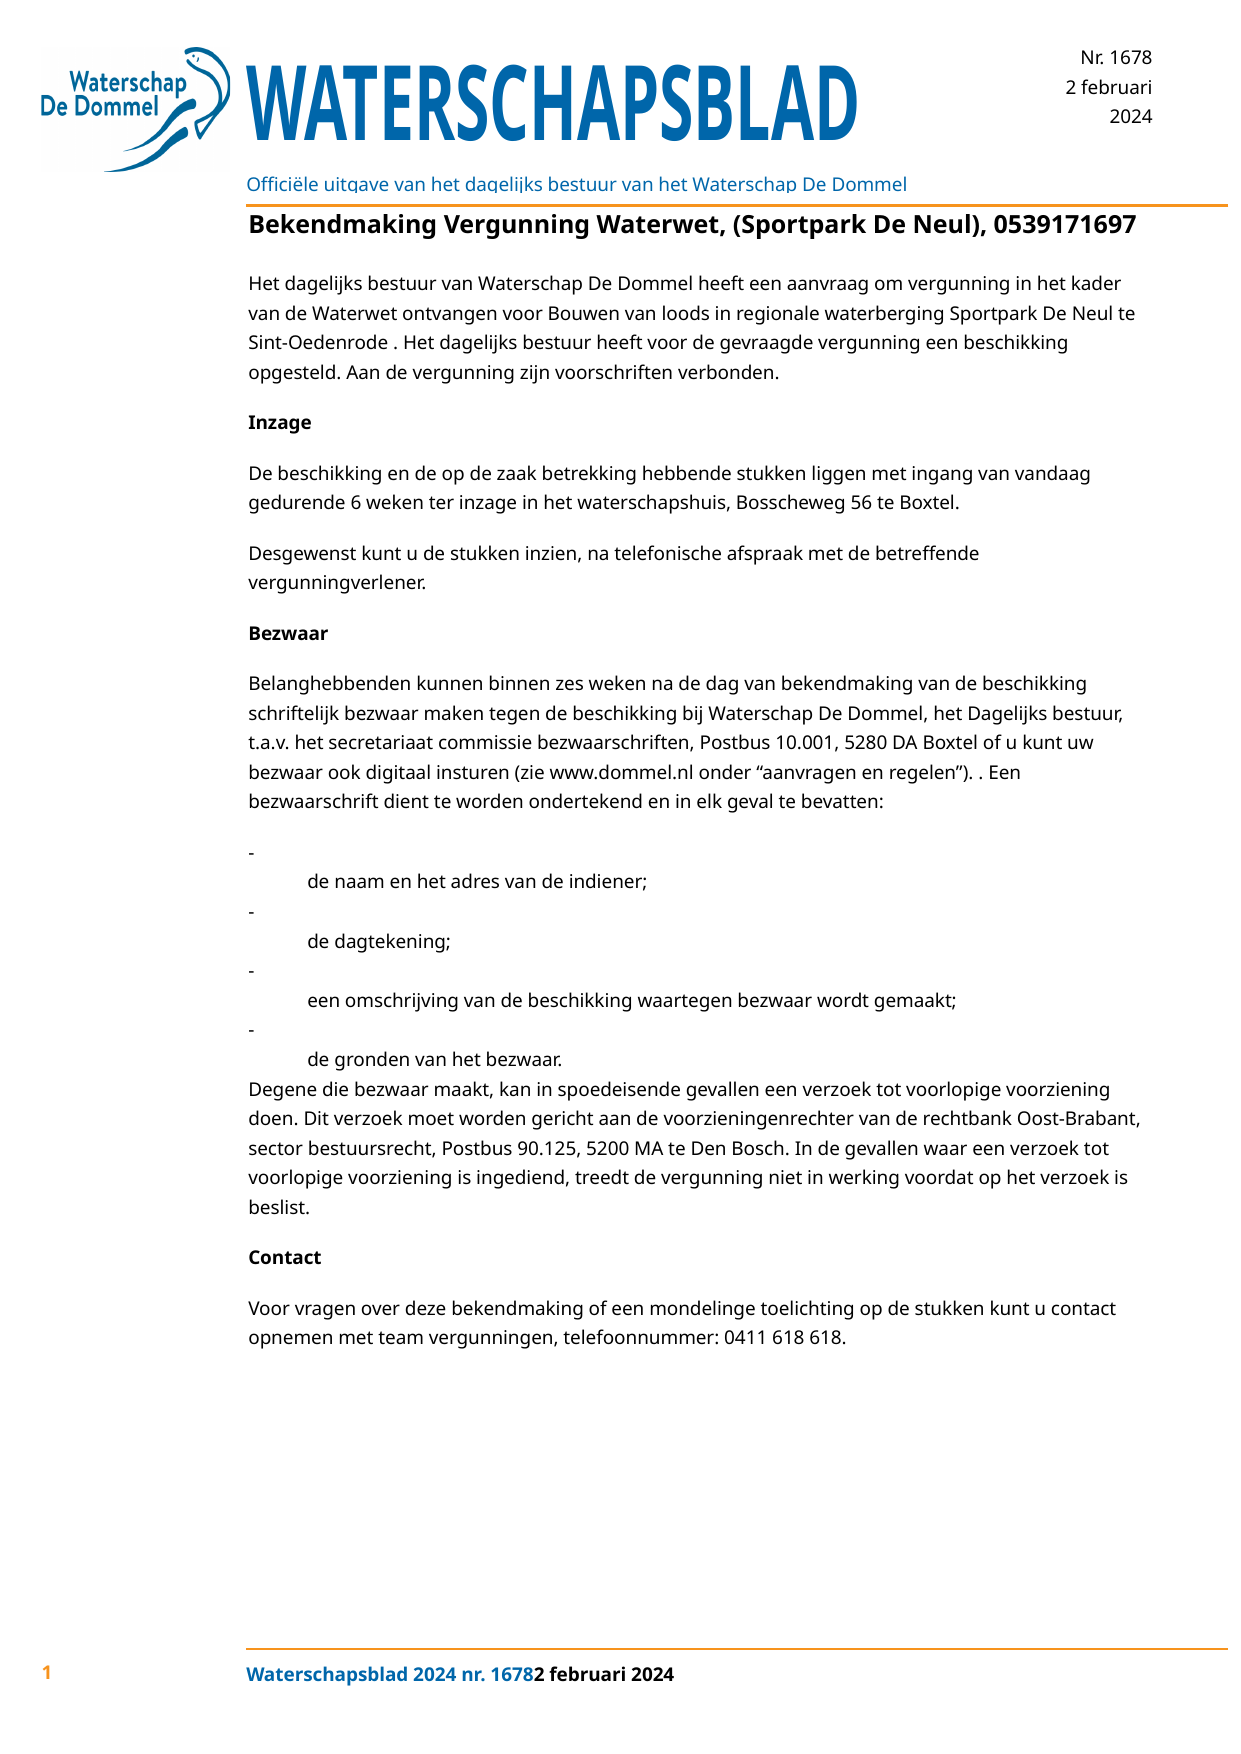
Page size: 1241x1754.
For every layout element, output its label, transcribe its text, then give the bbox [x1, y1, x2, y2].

picture [198, 118, 210, 131]
list de gronden van het bezwaar. [248, 1046, 1152, 1072]
text Degene die bezwaar maakt, kan in spoedeisende gevallen een verzoek tot voorlopige voorziening doen. Dit verzoek moet worden gericht aan de voorzieningenrechter van de rechtbank Oost-Brabant, sector bestuursrecht, Postbus 90.125, 5200 MA te Den Bosch. In de gevallen waar een verzoek tot voorlopige voorziening is ingediend, treedt de vergunning niet in werking voordat op het verzoek is beslist. [248, 1076, 1152, 1220]
text Belanghebbenden kunnen binnen zes weken na de dag van bekendmaking van de beschikking schriftelijk bezwaar maken tegen de beschikking bij Waterschap De Dommel, het Dagelijks bestuur, t.a.v. het secretariaat commissie bezwaarschriften, Postbus 10.001, 5280 DA Boxtel of u kunt uw bezwaar ook digitaal insturen (zie www.dommel.nl onder “aanvragen en regelen”). . Een bezwaarschrift dient te worden ondertekend en in elk geval te bevatten: [248, 670, 1152, 814]
list een omschrijving van de beschikking waartegen bezwaar wordt gemaakt; [248, 987, 1152, 1013]
text Bekendmaking Vergunning Waterwet, (Sportpark De Neul), 0539171697 [248, 207, 1152, 241]
list de dagtekening; [248, 928, 1152, 953]
text Bezwaar [248, 620, 1152, 646]
picture [204, 47, 231, 76]
text Voor vragen over deze bekendmaking of een mondelinge toelichting op de stukken kunt u contact opnemen met team vergunningen, telefoonnummer: 0411 618 618. [248, 1295, 1152, 1350]
list de naam en het adres van de indiener; [248, 869, 1152, 894]
text Contact [248, 1244, 1152, 1270]
text Inzage [248, 409, 1152, 435]
picture [41, 47, 231, 172]
picture [45, 99, 51, 111]
text Het dagelijks bestuur van Waterschap De Dommel heeft een aanvraag om vergunning in het kader van de Waterwet ontvangen voor Bouwen van loods in regionale waterberging Sportpark De Neul te Sint-Oedenrode . Het dagelijks bestuur heeft voor de gevraagde vergunning een beschikking opgesteld. Aan de vergunning zijn voorschriften verbonden. [248, 270, 1152, 385]
text Desgewenst kunt u de stukken inzien, na telefonische afspraak met de betreffende vergunningverlener. [248, 540, 1152, 595]
text De beschikking en de op de zaak betrekking hebbende stukken liggen met ingang van vandaag gedurende 6 weken ter inzage in het waterschapshuis, Bosscheweg 56 te Boxtel. [248, 460, 1152, 515]
